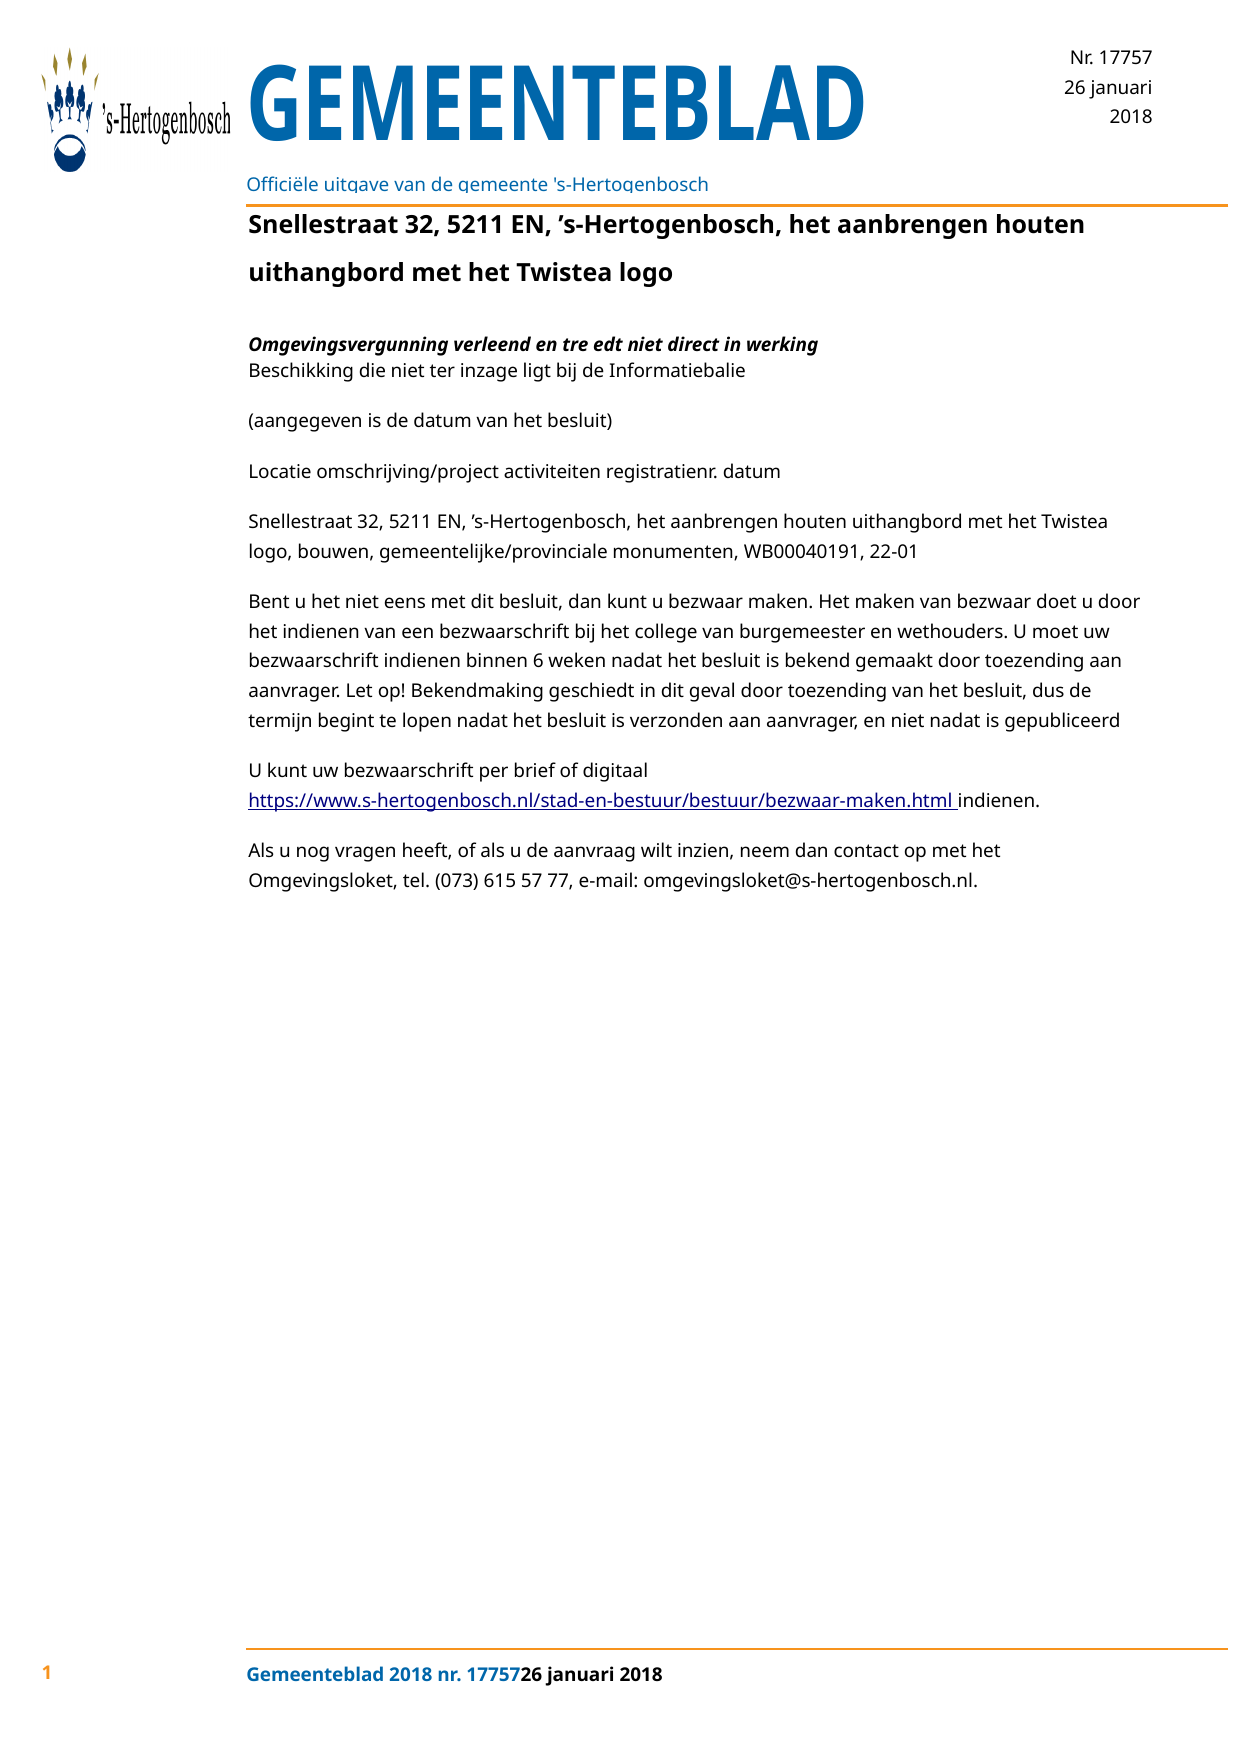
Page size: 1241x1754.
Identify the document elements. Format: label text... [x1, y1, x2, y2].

text Locatie omschrijving/project activiteiten registratienr. datum [248, 458, 1152, 484]
text U kunt uw bezwaarschrift per brief of digitaal https://www.s-hertogenbosch.nl/stad-en-bestuur/bestuur/bezwaar-maken.html indienen. [248, 757, 1152, 812]
text (aangegeven is de datum van het besluit) [248, 408, 1152, 433]
text Als u nog vragen heeft, of als u de aanvraag wilt inzien, neem dan contact op met het Omgevingsloket, tel. (073) 615 57 77, e-mail: omgevingsloket@s-hertogenbosch.nl. [248, 837, 1152, 892]
picture [41, 47, 231, 172]
text Bent u het niet eens met dit besluit, dan kunt u bezwaar maken. Het maken van bezwaar doet u door het indienen van een bezwaarschrift bij het college van burgemeester en wethouders. U moet uw bezwaarschrift indienen binnen 6 weken nadat het besluit is bekend gemaakt door toezending aan aanvrager. Let op! Bekendmaking geschiedt in dit geval door toezending van het besluit, dus de termijn begint te lopen nadat het besluit is verzonden aan aanvrager, en niet nadat is gepubliceerd [248, 588, 1152, 732]
text Beschikking die niet ter inzage ligt bij de Informatiebalie [248, 357, 1152, 383]
text Snellestraat 32, 5211 EN, ’s-Hertogenbosch, het aanbrengen houten uithangbord met het Twistea logo, bouwen, gemeentelijke/provinciale monumenten, WB00040191, 22-01 [248, 508, 1152, 564]
text Snellestraat 32, 5211 EN, ’s-Hertogenbosch, het aanbrengen houten uithangbord met het Twistea logo [248, 207, 1152, 288]
text Omgevingsvergunning verleend en tre edt niet direct in werking [248, 331, 1152, 357]
